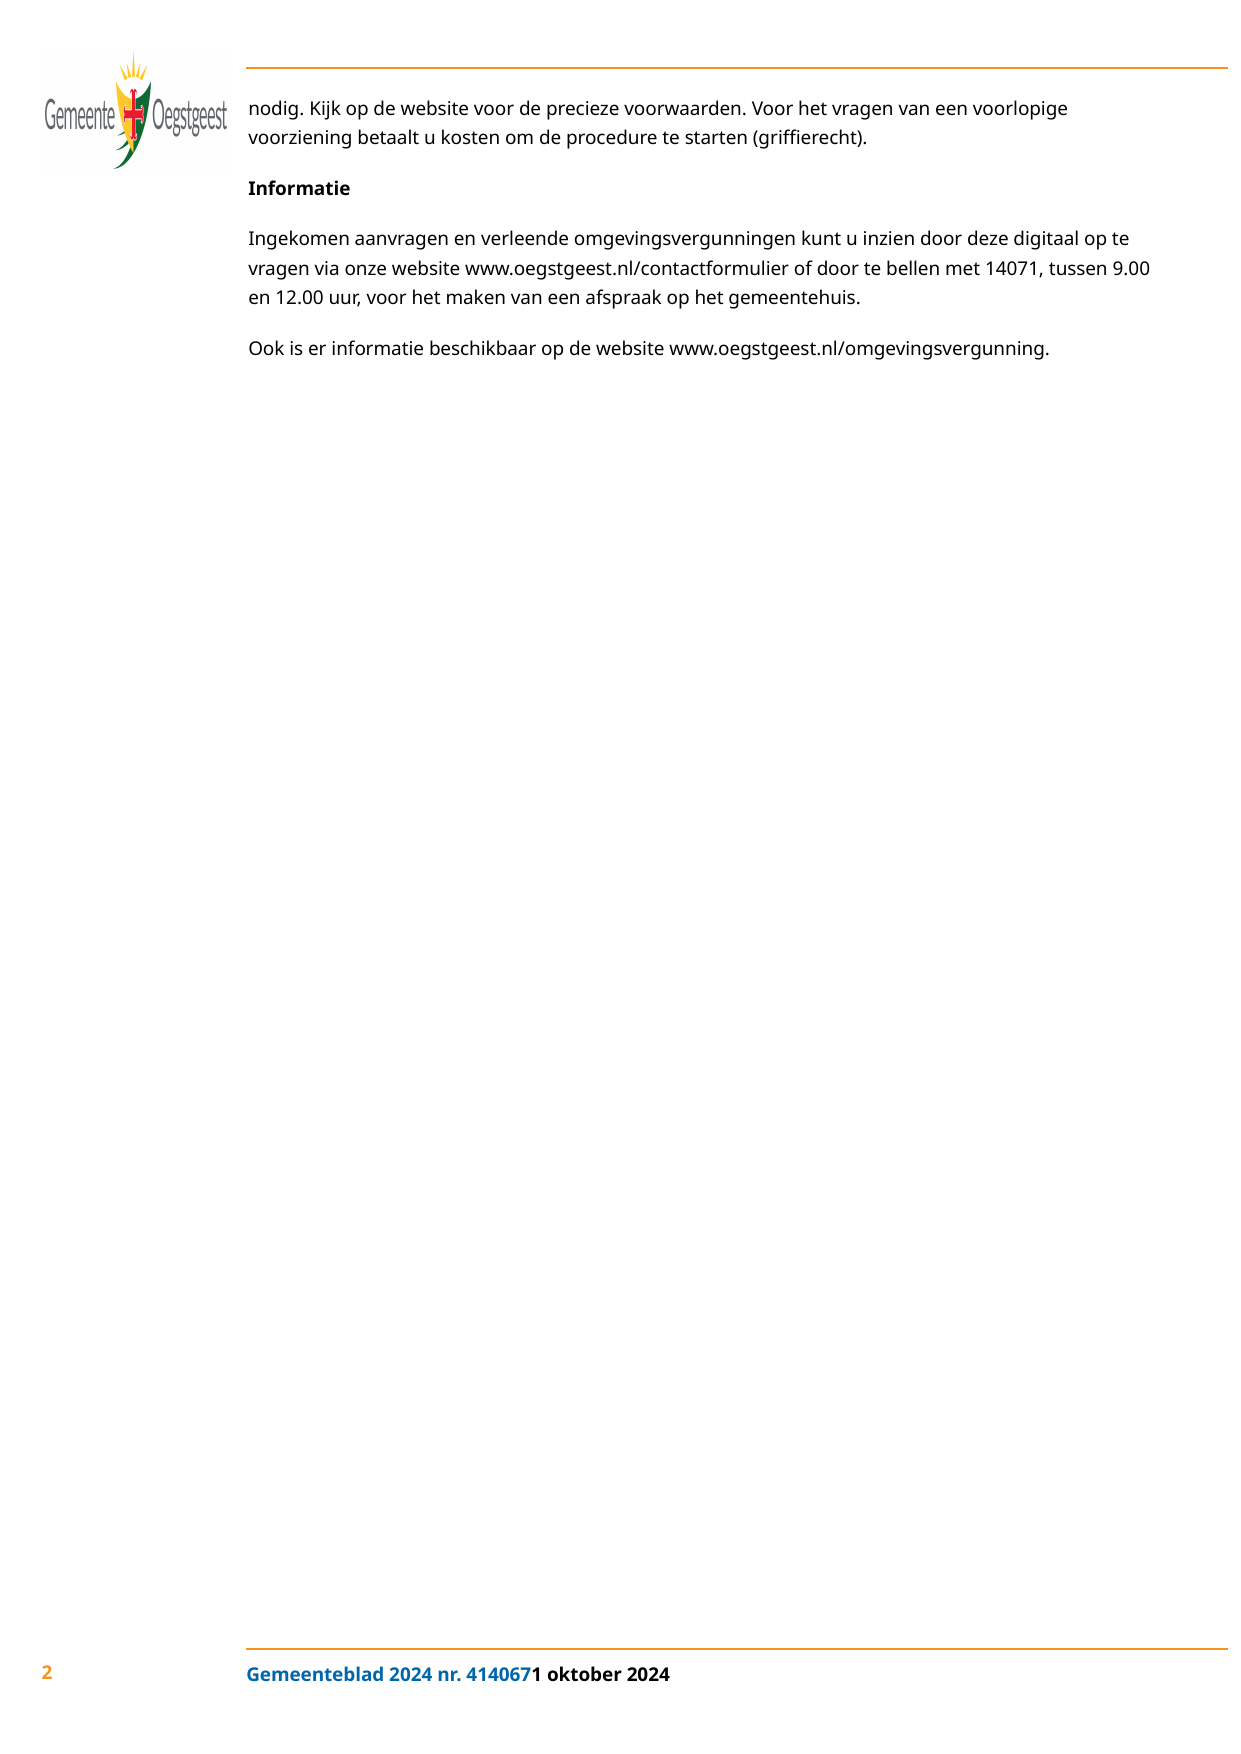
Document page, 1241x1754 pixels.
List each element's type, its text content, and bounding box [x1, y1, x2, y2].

text Ook is er informatie beschikbaar op de website www.oegstgeest.nl/omgevingsvergunning. [248, 335, 1152, 361]
picture [41, 47, 231, 172]
text nodig. Kijk op de website voor de precieze voorwaarden. Voor het vragen van een voorlopige voorziening betaalt u kosten om de procedure te starten (griffierecht). [248, 95, 1152, 150]
text Informatie [248, 175, 1152, 201]
text Ingekomen aanvragen en verleende omgevingsvergunningen kunt u inzien door deze digitaal op te vragen via onze website www.oegstgeest.nl/contactformulier of door te bellen met 14071, tussen 9.00 en 12.00 uur, voor het maken van een afspraak op het gemeentehuis. [248, 225, 1152, 310]
